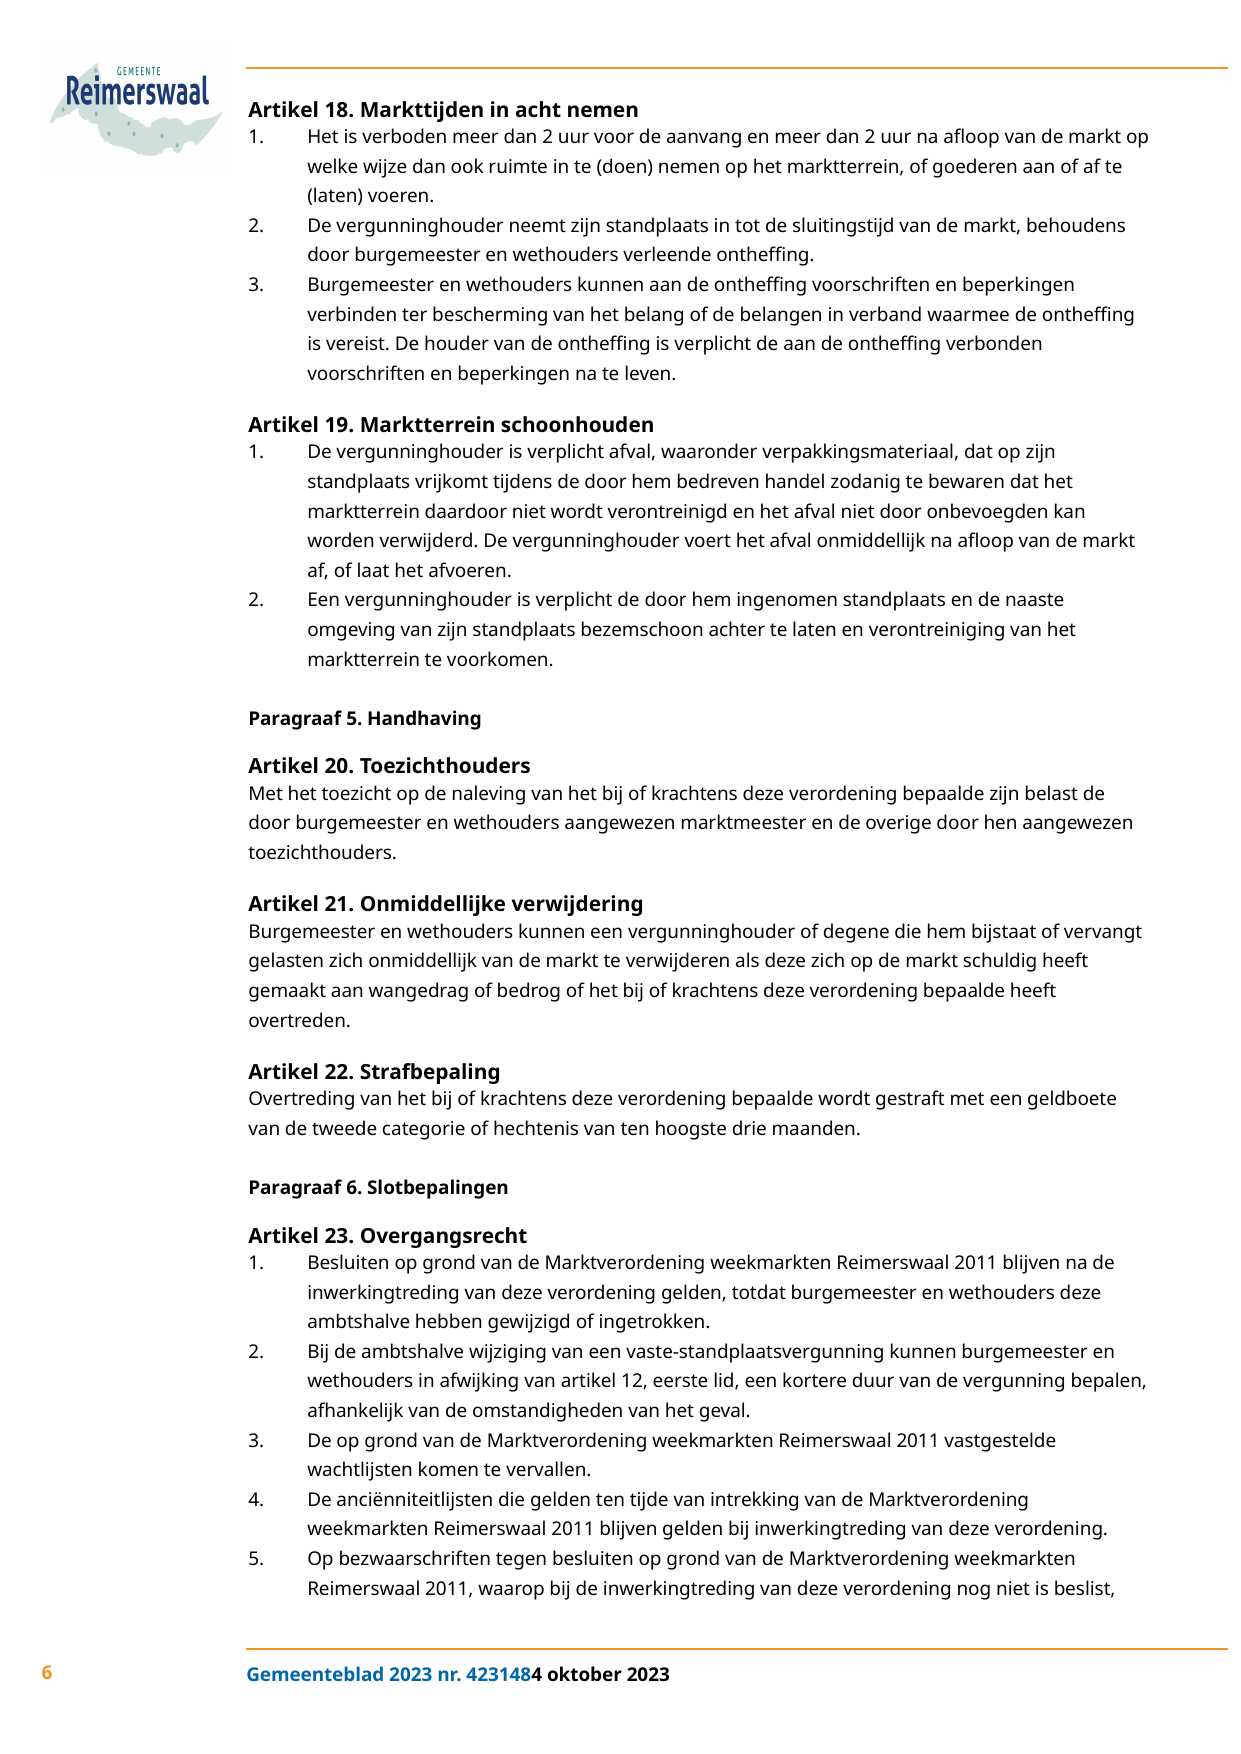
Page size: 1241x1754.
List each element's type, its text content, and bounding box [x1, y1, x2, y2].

list Besluiten op grond van de Marktverordening weekmarkten Reimerswaal 2011 blijven na de inwerkingtreding van deze verordening gelden, totdat burgemeester en wethouders deze ambtshalve hebben gewijzigd of ingetrokken. [248, 1249, 1152, 1334]
text Paragraaf 5. Handhaving [248, 705, 1152, 731]
text Artikel 20. Toezichthouders [248, 752, 1152, 780]
list Burgemeester en wethouders kunnen aan de ontheffing voorschriften en beperkingen verbinden ter bescherming van het belang of de belangen in verband waarmee de ontheffing is vereist. De houder van de ontheffing is verplicht de aan de ontheffing verbonden voorschriften en beperkingen na te leven. [248, 271, 1152, 386]
text Artikel 22. Strafbepaling [248, 1057, 1152, 1086]
text Artikel 23. Overgangsrecht [248, 1221, 1152, 1249]
text Artikel 21. Onmiddellijke verwijdering [248, 889, 1152, 918]
list De vergunninghouder neemt zijn standplaats in tot de sluitingstijd van de markt, behoudens door burgemeester en wethouders verleende ontheffing. [248, 212, 1152, 267]
text Burgemeester en wethouders kunnen een vergunninghouder of degene die hem bijstaat of vervangt gelasten zich onmiddellijk van de markt te verwijderen als deze zich op de markt schuldig heeft gemaakt aan wangedrag of bedrog of het bij of krachtens deze verordening bepaalde heeft overtreden. [248, 918, 1152, 1032]
text Paragraaf 6. Slotbepalingen [248, 1174, 1152, 1200]
text Artikel 18. Markttijden in acht nemen [248, 95, 1152, 123]
list De op grond van de Marktverordening weekmarkten Reimerswaal 2011 vastgestelde wachtlijsten komen te vervallen. [248, 1427, 1152, 1482]
list De vergunninghouder is verplicht afval, waaronder verpakkingsmateriaal, dat op zijn standplaats vrijkomt tijdens de door hem bedreven handel zodanig te bewaren dat het marktterrein daardoor niet wordt verontreinigd en het afval niet door onbevoegden kan worden verwijderd. De vergunninghouder voert het afval onmiddellijk na afloop van de markt af, of laat het afvoeren. [248, 439, 1152, 583]
list Het is verboden meer dan 2 uur voor de aanvang en meer dan 2 uur na afloop van de markt op welke wijze dan ook ruimte in te (doen) nemen op het marktterrein, of goederen aan of af te (laten) voeren. [248, 123, 1152, 208]
text Overtreding van het bij of krachtens deze verordening bepaalde wordt gestraft met een geldboete van de tweede categorie of hechtenis van ten hoogste drie maanden. [248, 1086, 1152, 1141]
list Bij de ambtshalve wijziging van een vaste-standplaatsvergunning kunnen burgemeester en wethouders in afwijking van artikel 12, eerste lid, een kortere duur van de vergunning bepalen, afhankelijk van de omstandigheden van het geval. [248, 1338, 1152, 1423]
list Op bezwaarschriften tegen besluiten op grond van de Marktverordening weekmarkten Reimerswaal 2011, waarop bij de inwerkingtreding van deze verordening nog niet is beslist, [248, 1545, 1152, 1601]
text Artikel 19. Marktterrein schoonhouden [248, 410, 1152, 439]
text Met het toezicht op de naleving van het bij of krachtens deze verordening bepaalde zijn belast de door burgemeester en wethouders aangewezen marktmeester en de overige door hen aangewezen toezichthouders. [248, 780, 1152, 865]
picture [41, 47, 231, 172]
list De anciënniteitlijsten die gelden ten tijde van intrekking van de Marktverordening weekmarkten Reimerswaal 2011 blijven gelden bij inwerkingtreding van deze verordening. [248, 1486, 1152, 1541]
list Een vergunninghouder is verplicht de door hem ingenomen standplaats en de naaste omgeving van zijn standplaats bezemschoon achter te laten en verontreiniging van het marktterrein te voorkomen. [248, 587, 1152, 672]
